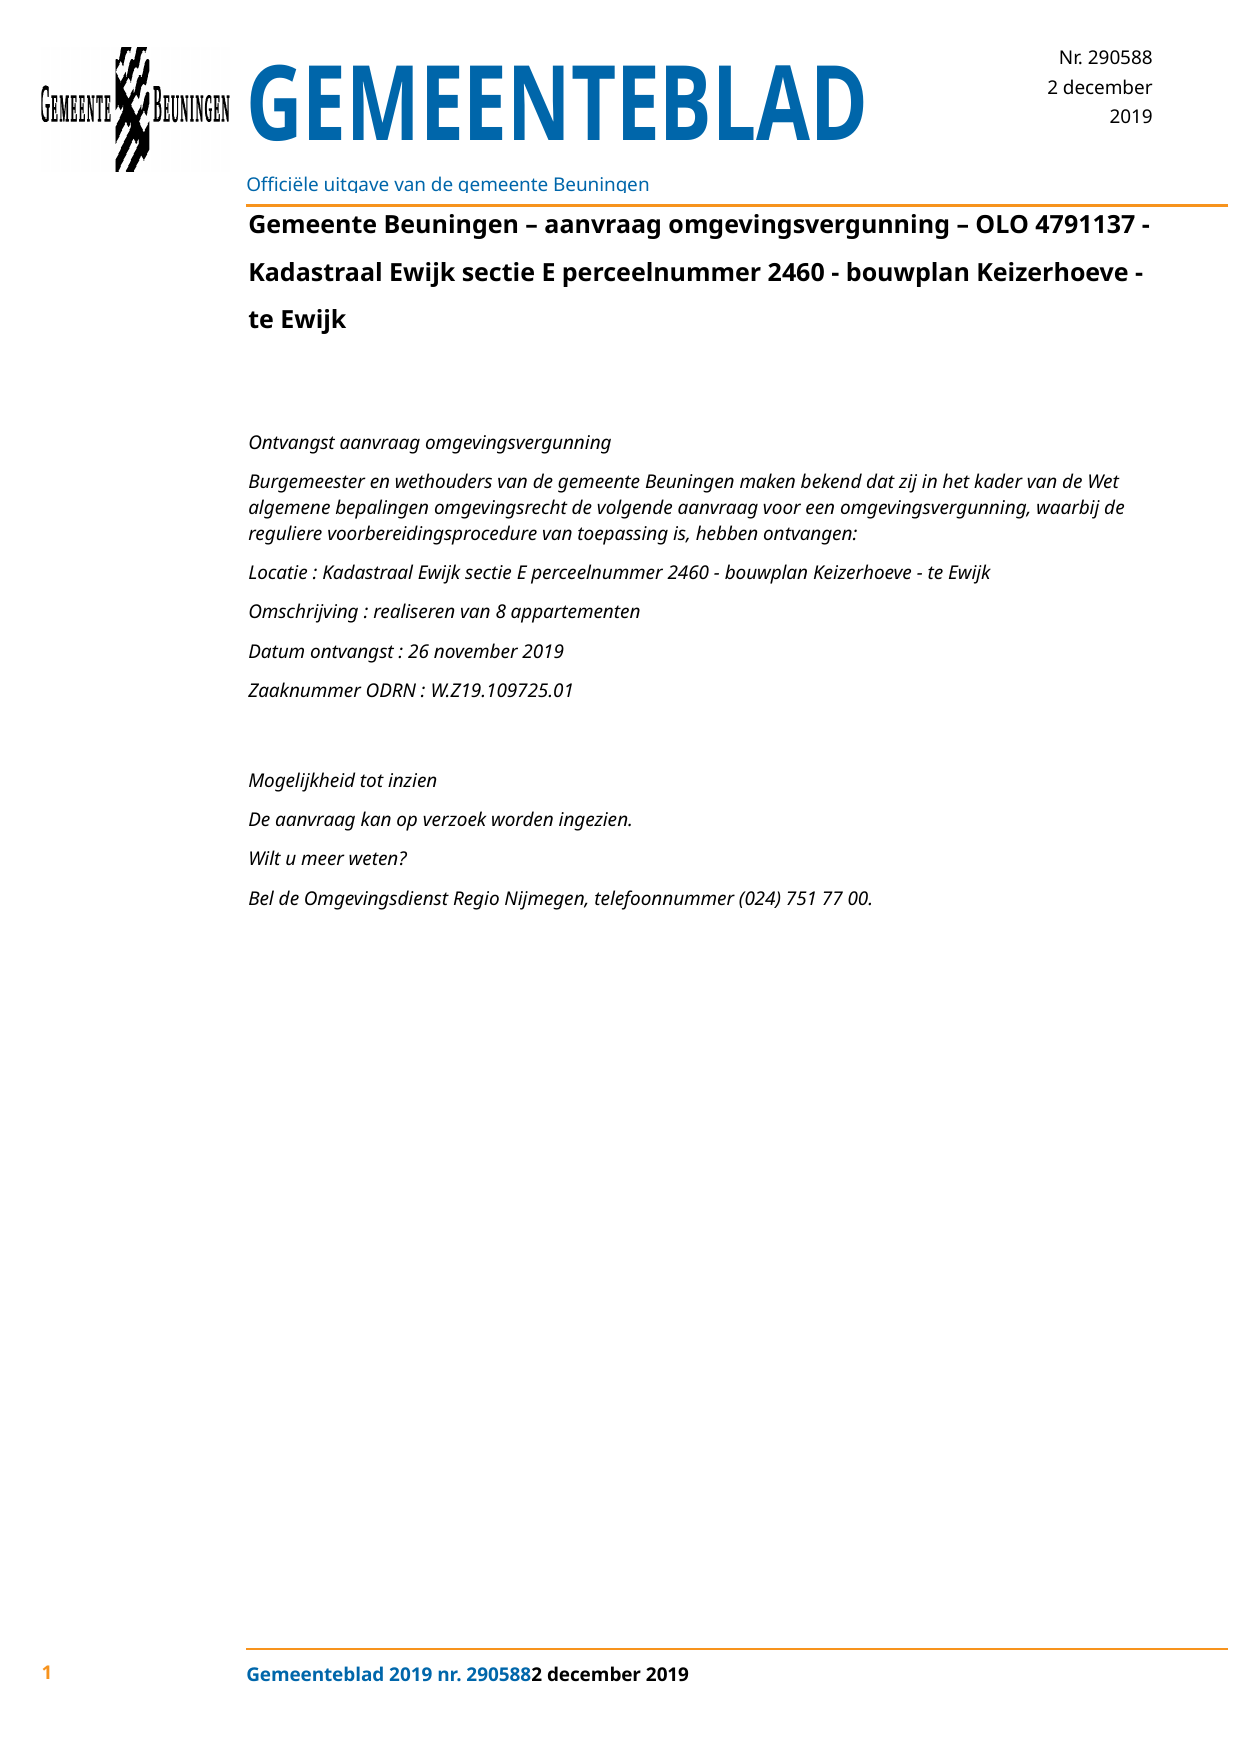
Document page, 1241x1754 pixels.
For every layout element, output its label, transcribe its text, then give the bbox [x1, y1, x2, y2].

text Zaaknummer ODRN : W.Z19.109725.01 [248, 677, 1152, 703]
text Gemeente Beuningen – aanvraag omgevingsvergunning – OLO 4791137 - Kadastraal Ewijk sectie E perceelnummer 2460 - bouwplan Keizerhoeve - te Ewijk [248, 207, 1152, 336]
text Mogelijkheid tot inzien [248, 767, 1152, 793]
picture [41, 47, 231, 172]
text Datum ontvangst : 26 november 2019 [248, 638, 1152, 664]
text Ontvangst aanvraag omgevingsvergunning [248, 429, 1152, 455]
text Wilt u meer weten? [248, 846, 1152, 871]
text Burgemeester en wethouders van de gemeente Beuningen maken bekend dat zij in het kader van de Wet algemene bepalingen omgevingsrecht de volgende aanvraag voor een omgevingsvergunning, waarbij de reguliere voorbereidingsprocedure van toepassing is, hebben ontvangen: [248, 469, 1152, 546]
text Locatie : Kadastraal Ewijk sectie E perceelnummer 2460 - bouwplan Keizerhoeve - te Ewijk [248, 559, 1152, 585]
text Omschrijving : realiseren van 8 appartementen [248, 599, 1152, 624]
text Bel de Omgevingsdienst Regio Nijmegen, telefoonnummer (024) 751 77 00. [248, 885, 1152, 911]
text De aanvraag kan op verzoek worden ingezien. [248, 806, 1152, 832]
